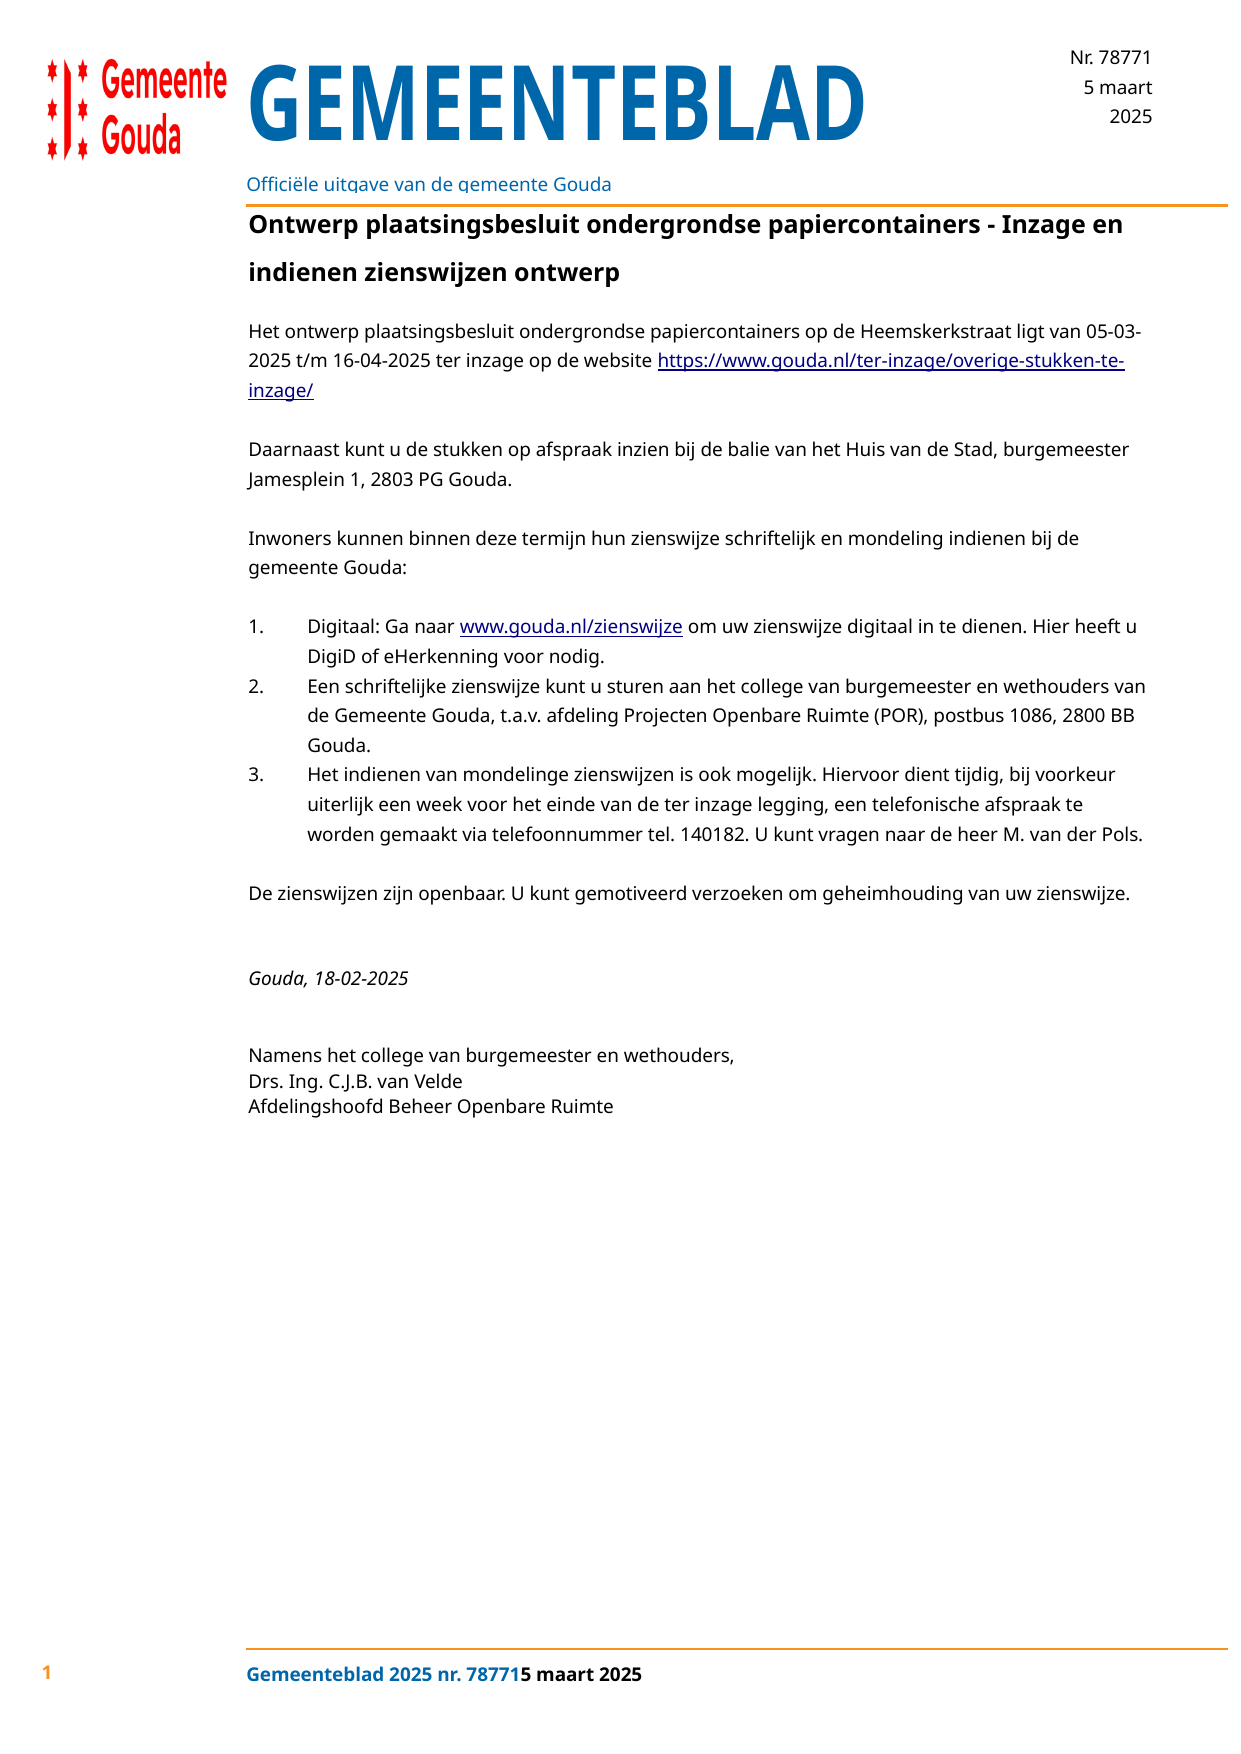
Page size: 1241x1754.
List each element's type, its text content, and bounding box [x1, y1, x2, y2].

list Digitaal: Ga naar www.gouda.nl/zienswijze om uw zienswijze digitaal in te dienen. Hier heeft u DigiD of eHerkenning voor nodig. [248, 614, 1152, 669]
picture [41, 47, 231, 172]
text Namens het college van burgemeester en wethouders, [248, 1042, 1152, 1068]
text Ontwerp plaatsingsbesluit ondergrondse papiercontainers - Inzage en indienen zienswijzen ontwerp [248, 207, 1152, 288]
text Gouda, 18-02-2025 [248, 965, 1152, 991]
text Afdelingshoofd Beheer Openbare Ruimte [248, 1093, 1152, 1119]
text Het ontwerp plaatsingsbesluit ondergrondse papiercontainers op de Heemskerkstraat ligt van 05-03-2025 t/m 16-04-2025 ter inzage op de website https://www.gouda.nl/ter-inzage/overige-stukken-te-inzage/ [248, 318, 1152, 403]
list Een schriftelijke zienswijze kunt u sturen aan het college van burgemeester en wethouders van de Gemeente Gouda, t.a.v. afdeling Projecten Openbare Ruimte (POR), postbus 1086, 2800 BB Gouda. [248, 673, 1152, 758]
text De zienswijzen zijn openbaar. U kunt gemotiveerd verzoeken om geheimhouding van uw zienswijze. [248, 880, 1152, 906]
list Het indienen van mondelinge zienswijzen is ook mogelijk. Hiervoor dient tijdig, bij voorkeur uiterlijk een week voor het einde van de ter inzage legging, een telefonische afspraak te worden gemaakt via telefoonnummer tel. 140182. U kunt vragen naar de heer M. van der Pols. [248, 762, 1152, 847]
text Daarnaast kunt u de stukken op afspraak inzien bij de balie van het Huis van de Stad, burgemeester Jamesplein 1, 2803 PG Gouda. [248, 436, 1152, 492]
text Drs. Ing. C.J.B. van Velde [248, 1068, 1152, 1093]
text Inwoners kunnen binnen deze termijn hun zienswijze schriftelijk en mondeling indienen bij de gemeente Gouda: [248, 525, 1152, 580]
